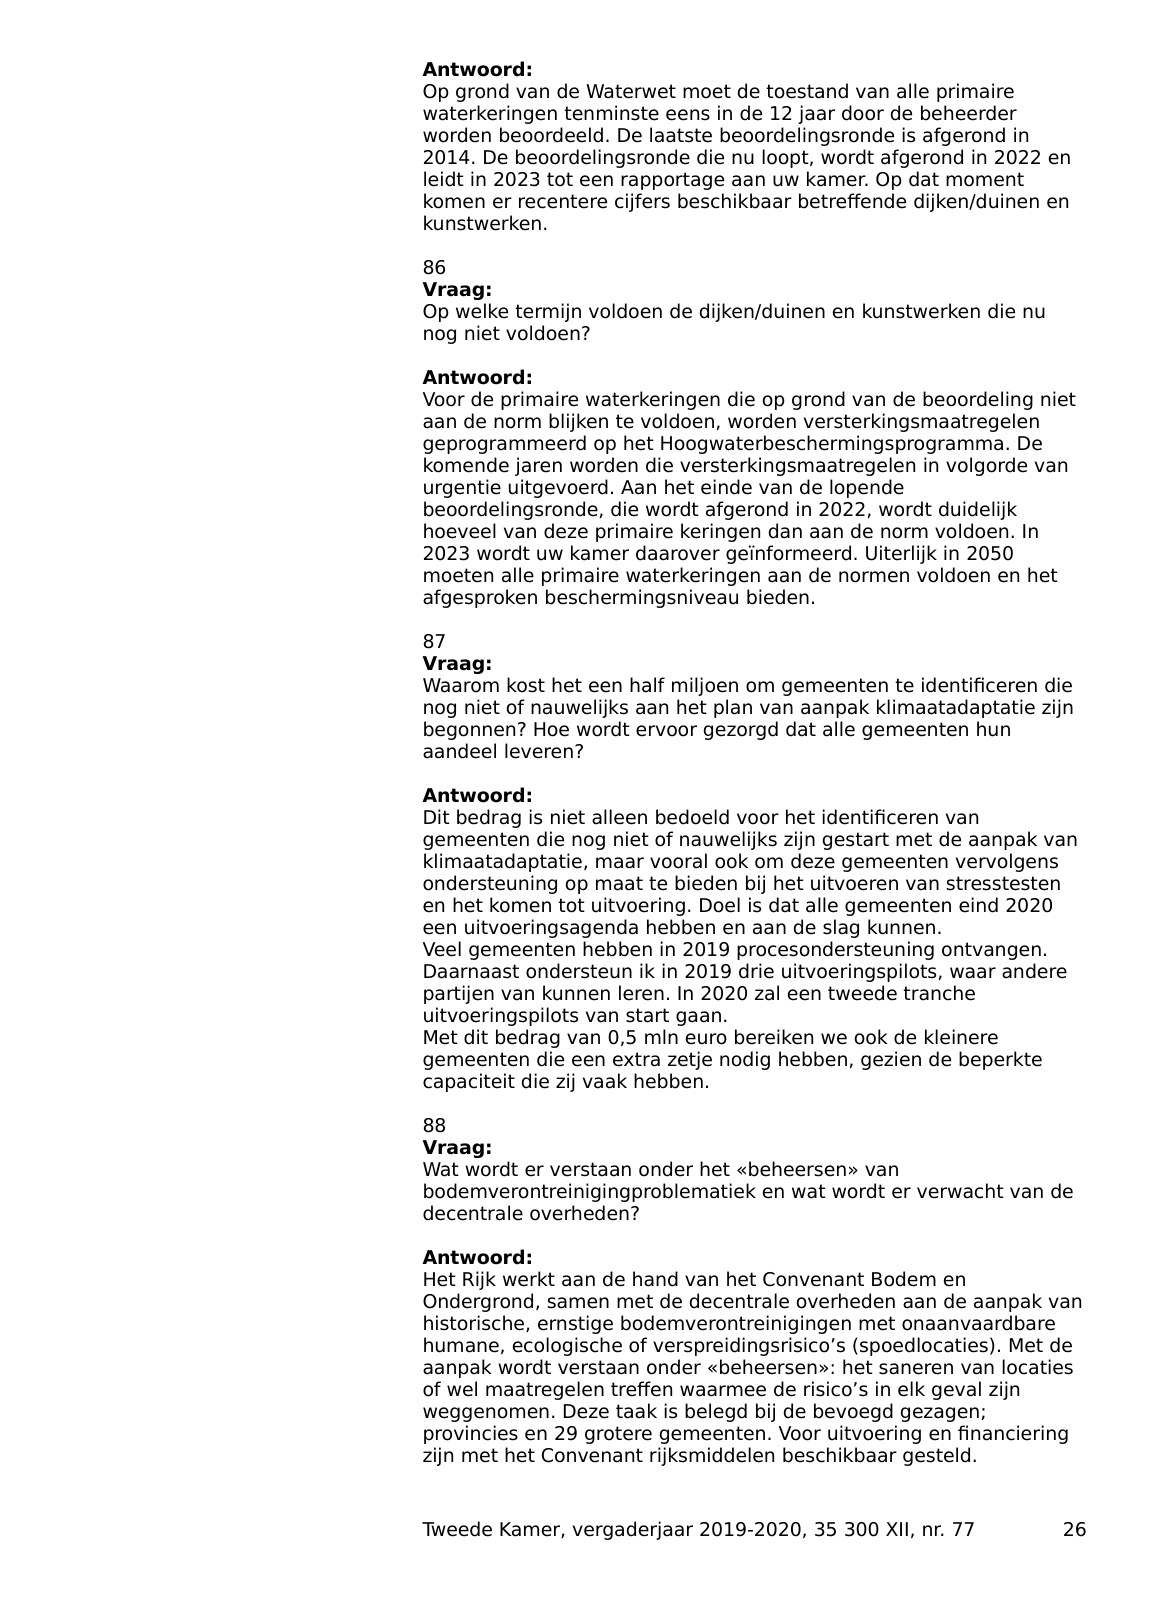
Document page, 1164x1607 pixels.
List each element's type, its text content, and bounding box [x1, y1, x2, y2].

text Op grond van de Waterwet moet de toestand van alle primaire waterkeringen tenminste eens in de 12 jaar door de beheerder worden beoordeeld. De laatste beoordelingsronde is afgerond in 2014. De beoordelingsronde die nu loopt, wordt afgerond in 2022 en leidt in 2023 tot een rapportage aan uw kamer. Op dat moment komen er recentere cijfers beschikbaar betreffende dijken/duinen en kunstwerken. [422, 81, 1087, 235]
text Met dit bedrag van 0,5 mln euro bereiken we ook de kleinere gemeenten die een extra zetje nodig hebben, gezien de beperkte capaciteit die zij vaak hebben. [422, 1027, 1087, 1093]
text Voor de primaire waterkeringen die op grond van de beoordeling niet aan de norm blijken te voldoen, worden versterkingsmaatregelen geprogrammeerd op het Hoogwaterbeschermingsprogramma. De komende jaren worden die versterkingsmaatregelen in volgorde van urgentie uitgevoerd. Aan het einde van de lopende beoordelingsronde, die wordt afgerond in 2022, wordt duidelijk hoeveel van deze primaire keringen dan aan de norm voldoen. In 2023 wordt uw kamer daarover geïnformeerd. Uiterlijk in 2050 moeten alle primaire waterkeringen aan de normen voldoen en het afgesproken beschermingsniveau bieden. [422, 389, 1087, 609]
text Het Rijk werkt aan de hand van het Convenant Bodem en Ondergrond, samen met de decentrale overheden aan de aanpak van historische, ernstige bodemverontreinigingen met onaanvaardbare humane, ecologische of verspreidingsrisico’s (spoedlocaties). Met de aanpak wordt verstaan onder «beheersen»: het saneren van locaties of wel maatregelen treffen waarmee de risico’s in elk geval zijn weggenomen. Deze taak is belegd bij de bevoegd gezagen; provincies en 29 grotere gemeenten. Voor uitvoering en financiering zijn met het Convenant rijksmiddelen beschikbaar gesteld. [422, 1269, 1087, 1467]
text Antwoord: [422, 1247, 1087, 1269]
text 87 [422, 631, 1087, 653]
text 86 [422, 257, 1087, 279]
text Vraag: [422, 1137, 1087, 1159]
text Wat wordt er verstaan onder het «beheersen» van bodemverontreinigingproblematiek en wat wordt er verwacht van de decentrale overheden? [422, 1159, 1087, 1225]
text Antwoord: [422, 367, 1087, 389]
text Vraag: [422, 653, 1087, 675]
text Veel gemeenten hebben in 2019 procesondersteuning ontvangen. Daarnaast ondersteun ik in 2019 drie uitvoeringspilots, waar andere partijen van kunnen leren. In 2020 zal een tweede tranche uitvoeringspilots van start gaan. [422, 939, 1087, 1027]
text Vraag: [422, 279, 1087, 301]
text Op welke termijn voldoen de dijken/duinen en kunstwerken die nu nog niet voldoen? [422, 301, 1087, 345]
text Waarom kost het een half miljoen om gemeenten te identificeren die nog niet of nauwelijks aan het plan van aanpak klimaatadaptatie zijn begonnen? Hoe wordt ervoor gezorgd dat alle gemeenten hun aandeel leveren? [422, 675, 1087, 763]
text Antwoord: [422, 59, 1087, 81]
text 88 [422, 1115, 1087, 1137]
text Antwoord: [422, 785, 1087, 807]
text Dit bedrag is niet alleen bedoeld voor het identificeren van gemeenten die nog niet of nauwelijks zijn gestart met de aanpak van klimaatadaptatie, maar vooral ook om deze gemeenten vervolgens ondersteuning op maat te bieden bij het uitvoeren van stresstesten en het komen tot uitvoering. Doel is dat alle gemeenten eind 2020 een uitvoeringsagenda hebben en aan de slag kunnen. [422, 807, 1087, 939]
